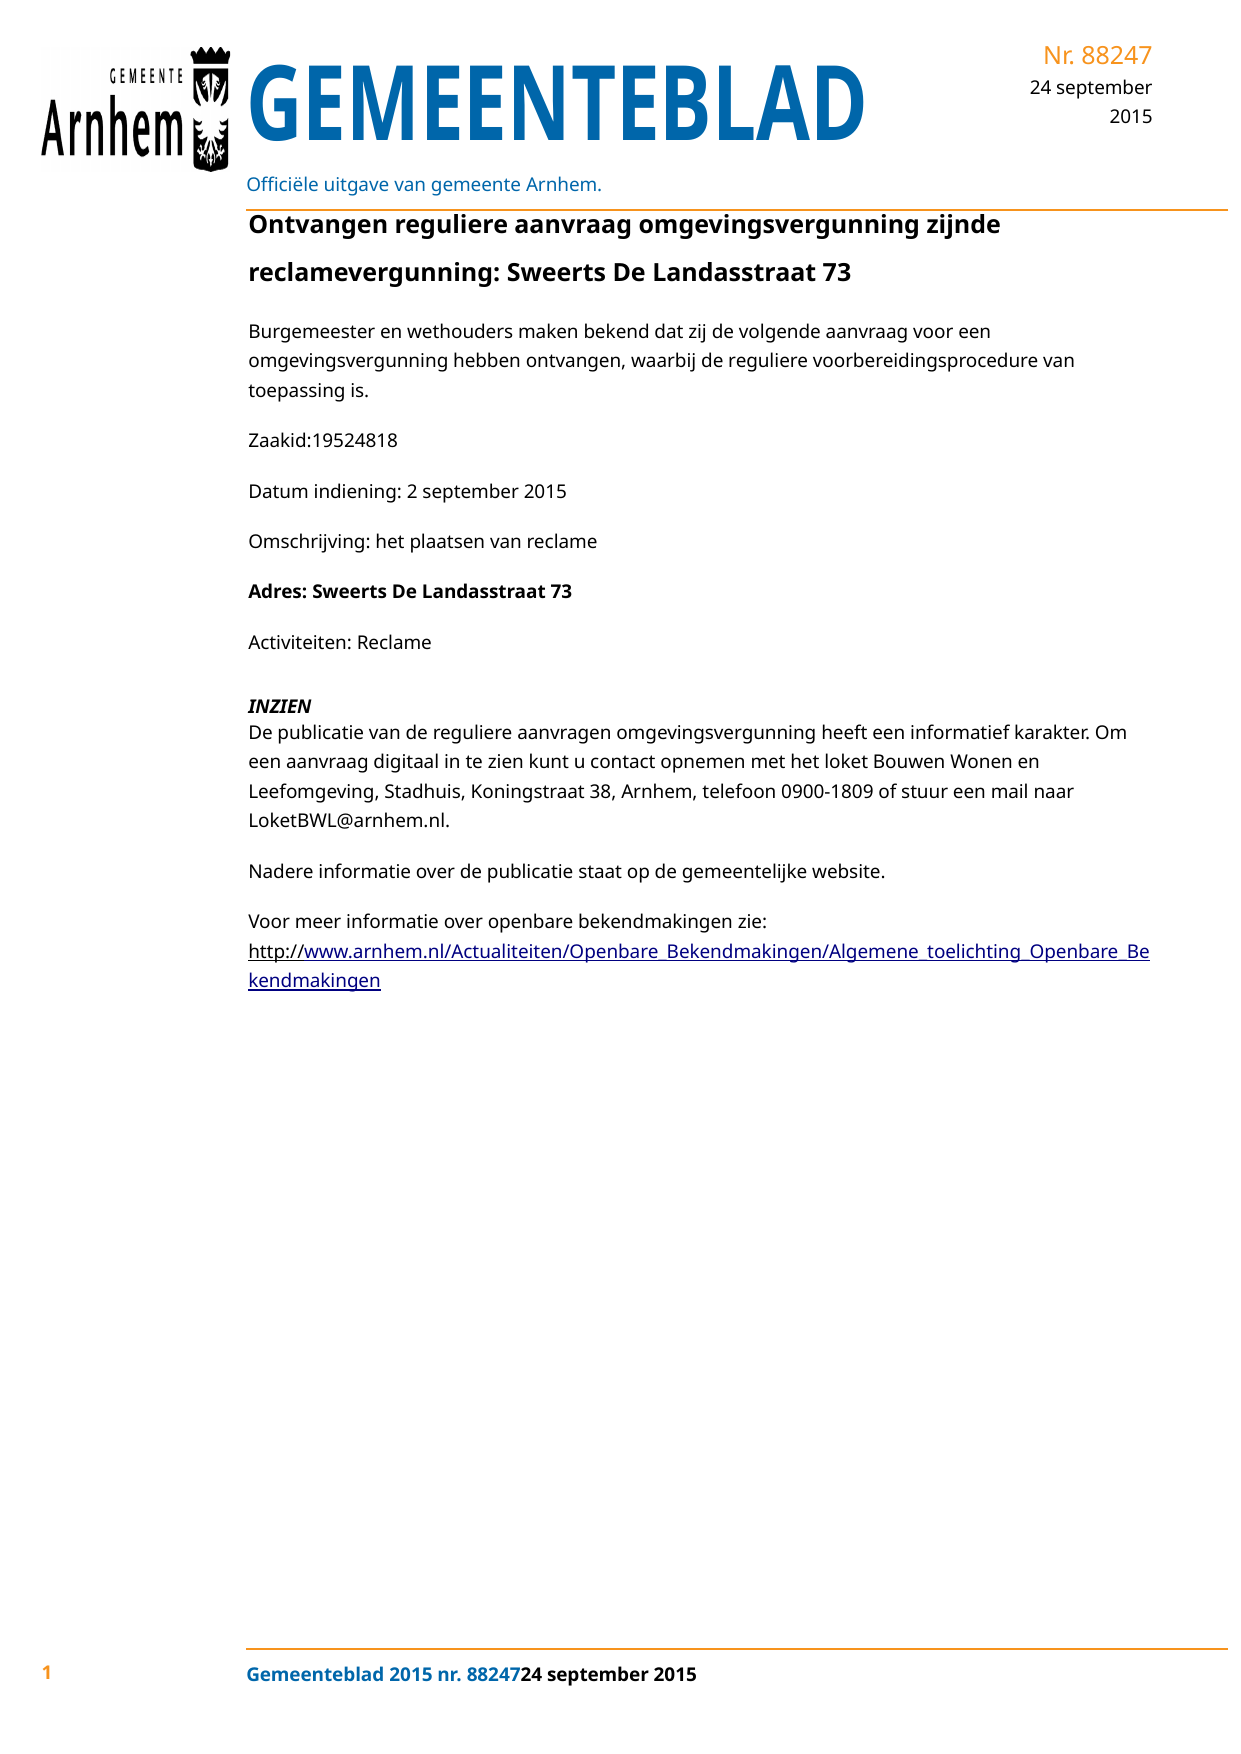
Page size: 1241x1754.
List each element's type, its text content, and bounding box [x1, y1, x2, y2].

text Ontvangen reguliere aanvraag omgevingsvergunning zijnde reclamevergunning: Sweerts De Landasstraat 73 [248, 211, 1152, 288]
text Adres: Sweerts De Landasstraat 73 [248, 579, 1152, 604]
text INZIEN [248, 693, 1152, 719]
text Nadere informatie over de publicatie staat op de gemeentelijke website. [248, 858, 1152, 884]
text Omschrijving: het plaatsen van reclame [248, 528, 1152, 554]
text Zaakid:19524818 [248, 427, 1152, 453]
text Datum indiening: 2 september 2015 [248, 478, 1152, 504]
text De publicatie van de reguliere aanvragen omgevingsvergunning heeft een informatief karakter. Om een aanvraag digitaal in te zien kunt u contact opnemen met het loket Bouwen Wonen en Leefomgeving, Stadhuis, Koningstraat 38, Arnhem, telefoon 0900-1809 of stuur een mail naar LoketBWL@arnhem.nl. [248, 719, 1152, 833]
picture [41, 47, 231, 172]
text Activiteiten: Reclame [248, 629, 1152, 655]
text Voor meer informatie over openbare bekendmakingen zie: http://www.arnhem.nl/Actualiteiten/Openbare_Bekendmakingen/Algemene_toelichting_Openbare_Bekendmakingen [248, 908, 1152, 993]
text Burgemeester en wethouders maken bekend dat zij de volgende aanvraag voor een omgevingsvergunning hebben ontvangen, waarbij de reguliere voorbereidingsprocedure van toepassing is. [248, 318, 1152, 403]
